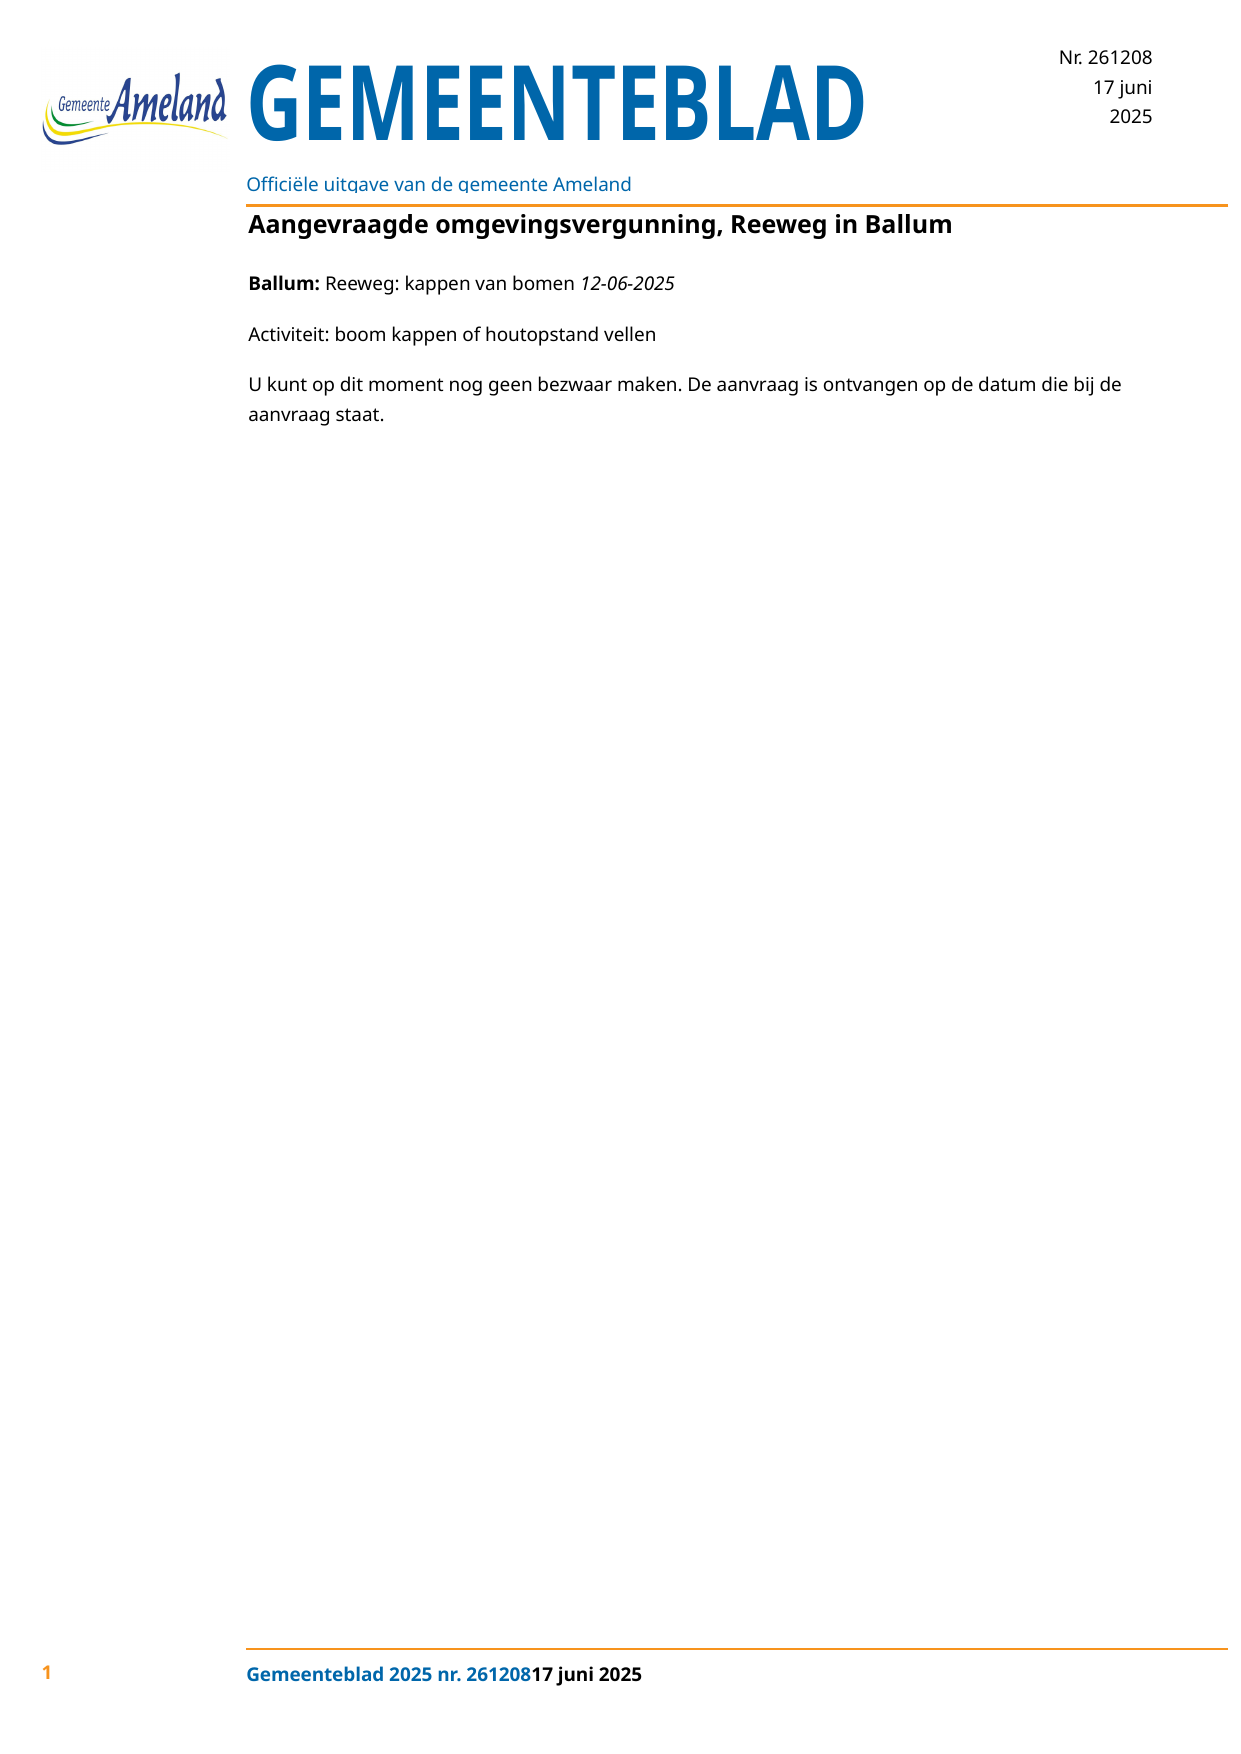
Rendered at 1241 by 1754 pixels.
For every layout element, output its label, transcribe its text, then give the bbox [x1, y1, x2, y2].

text U kunt op dit moment nog geen bezwaar maken. De aanvraag is ontvangen op de datum die bij de aanvraag staat. [248, 371, 1152, 426]
picture [41, 47, 231, 172]
text Aangevraagde omgevingsvergunning, Reeweg in Ballum [248, 207, 1152, 241]
text Ballum: Reeweg: kappen van bomen 12-06-2025 [248, 270, 1152, 296]
text Activiteit: boom kappen of houtopstand vellen [248, 321, 1152, 346]
